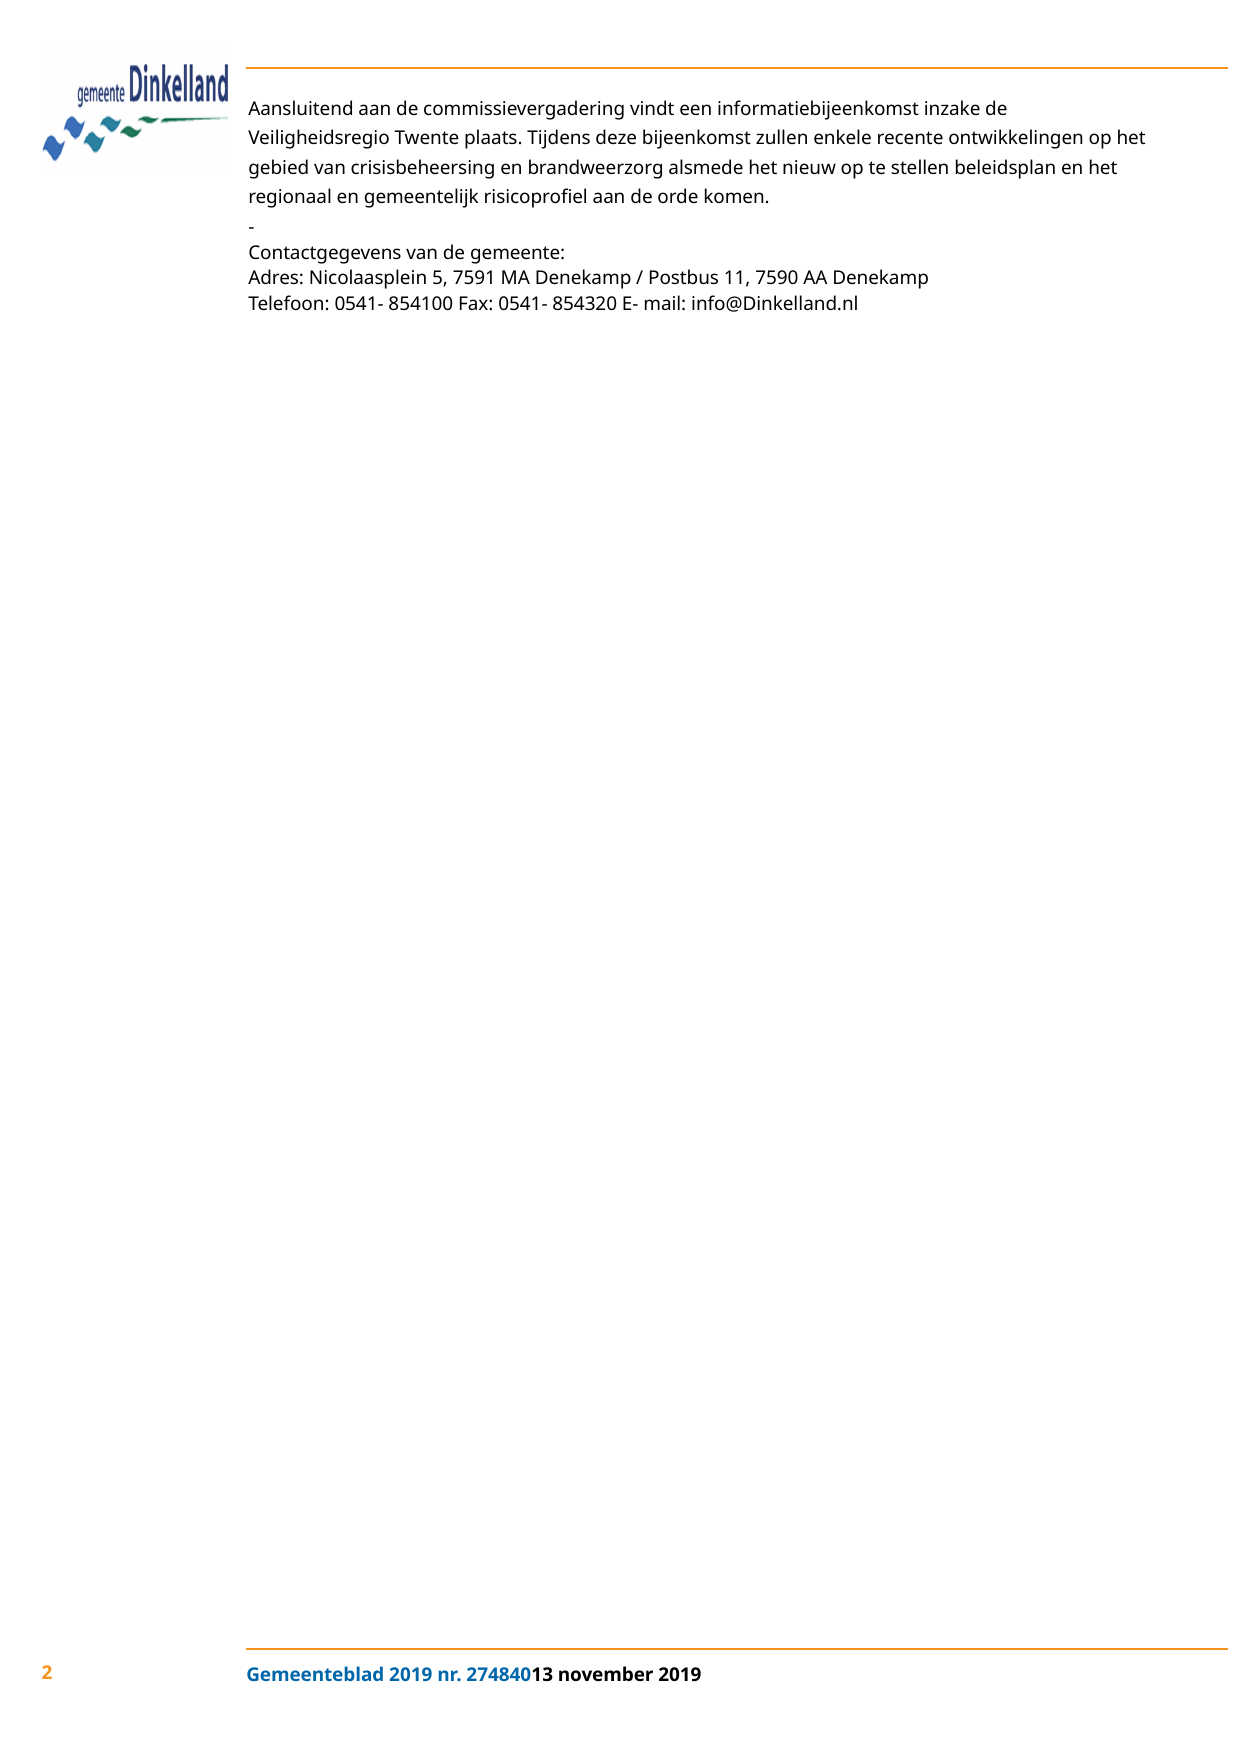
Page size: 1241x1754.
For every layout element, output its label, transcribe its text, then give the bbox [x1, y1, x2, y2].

text Telefoon: 0541- 854100 Fax: 0541- 854320 E- mail: info@Dinkelland.nl [248, 290, 1152, 316]
text Contactgegevens van de gemeente: [248, 239, 1152, 264]
text Aansluitend aan de commissievergadering vindt een informatiebijeenkomst inzake de Veiligheidsregio Twente plaats. Tijdens deze bijeenkomst zullen enkele recente ontwikkelingen op het gebied van crisisbeheersing en brandweerzorg alsmede het nieuw op te stellen beleidsplan en het regionaal en gemeentelijk risicoprofiel aan de orde komen. [248, 95, 1152, 209]
text - [248, 213, 1152, 239]
text Adres: Nicolaasplein 5, 7591 MA Denekamp / Postbus 11, 7590 AA Denekamp [248, 264, 1152, 290]
picture [41, 47, 231, 172]
